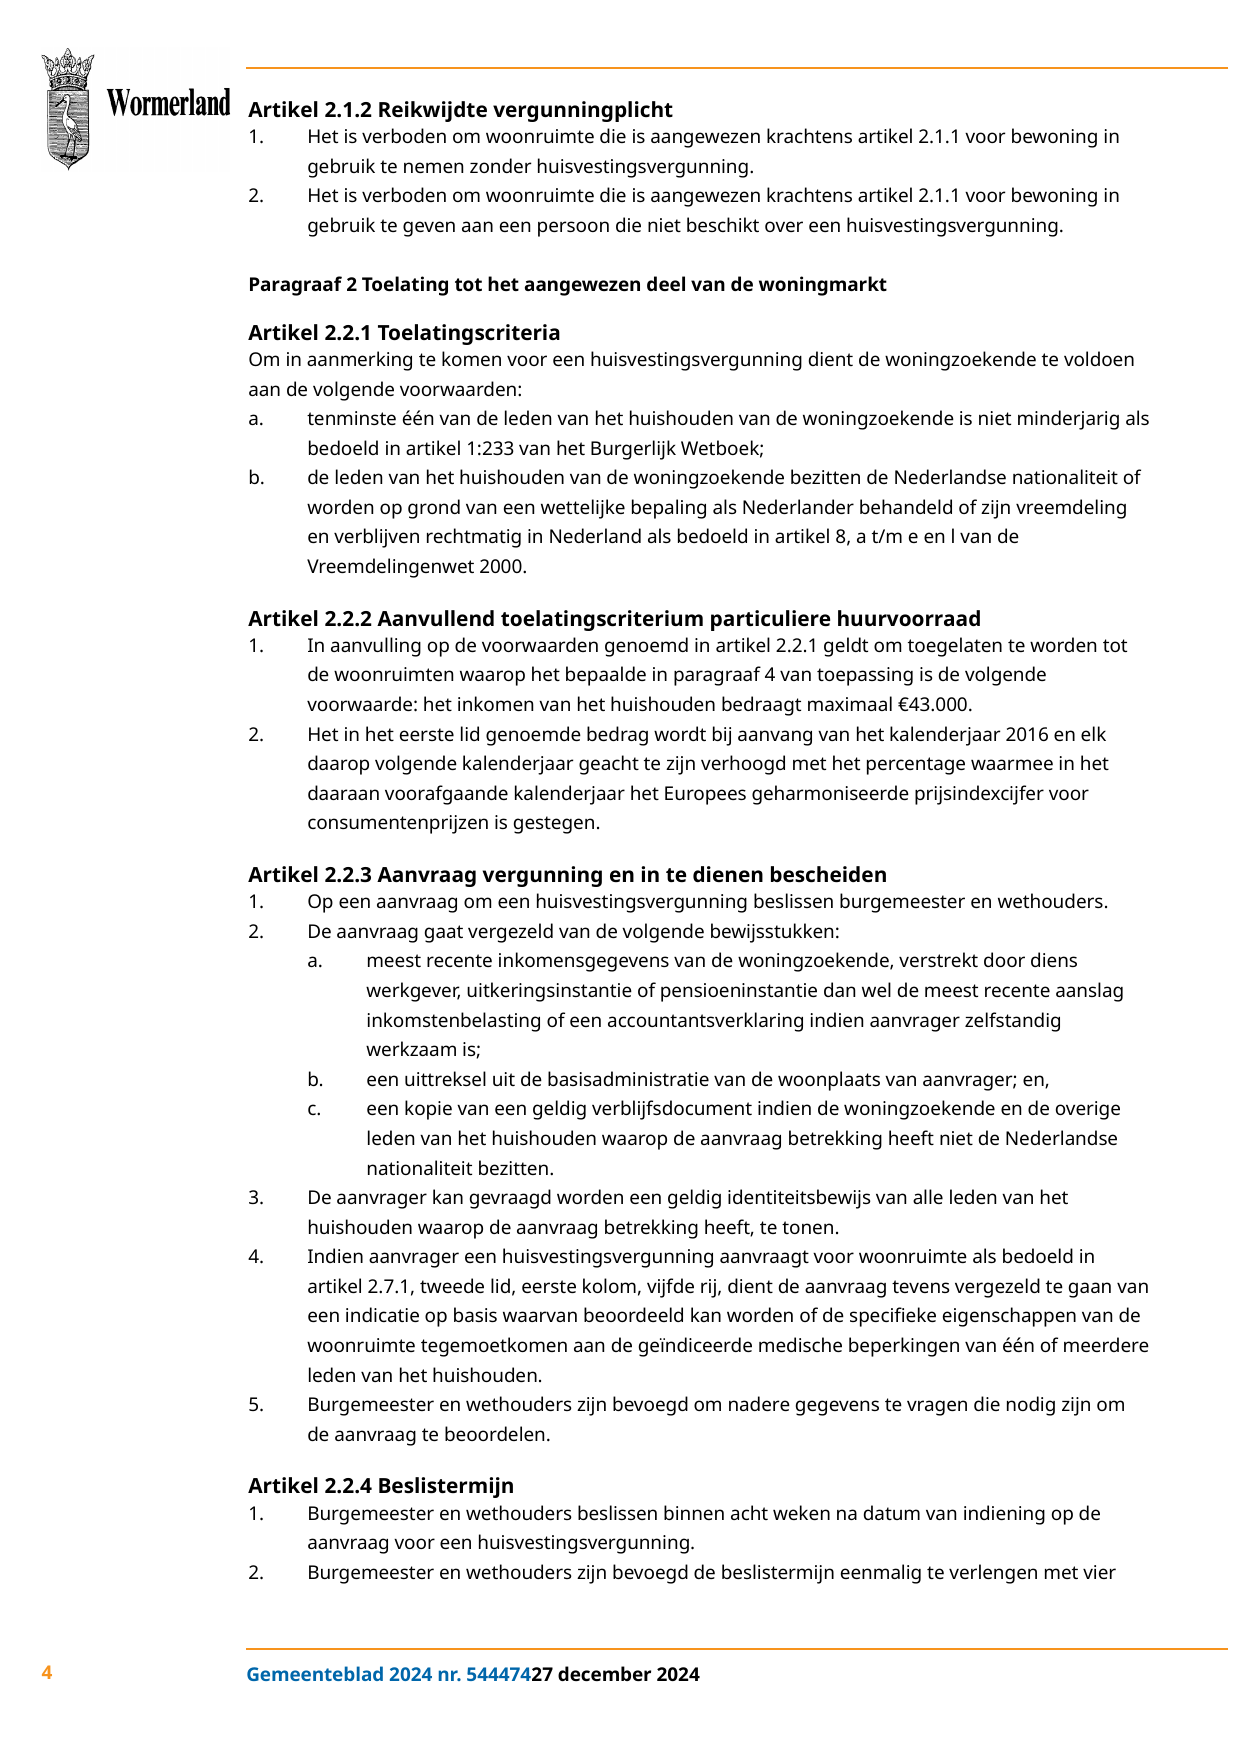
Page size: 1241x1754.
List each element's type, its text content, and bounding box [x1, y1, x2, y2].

list De aanvraag gaat vergezeld van de volgende bewijsstukken: [248, 918, 1152, 944]
text Artikel 2.1.2 Reikwijdte vergunningplicht [248, 95, 1152, 123]
list In aanvulling op de voorwaarden genoemd in artikel 2.2.1 geldt om toegelaten te worden tot de woonruimten waarop het bepaalde in paragraaf 4 van toepassing is de volgende voorwaarde: het inkomen van het huishouden bedraagt maximaal €43.000. [248, 632, 1152, 717]
list De aanvrager kan gevraagd worden een geldig identiteitsbewijs van alle leden van het huishouden waarop de aanvraag betrekking heeft, te tonen. [248, 1184, 1152, 1239]
list Indien aanvrager een huisvestingsvergunning aanvraagt voor woonruimte als bedoeld in artikel 2.7.1, tweede lid, eerste kolom, vijfde rij, dient de aanvraag tevens vergezeld te gaan van een indicatie op basis waarvan beoordeeld kan worden of de specifieke eigenschappen van de woonruimte tegemoetkomen aan de geïndiceerde medische beperkingen van één of meerdere leden van het huishouden. [248, 1243, 1152, 1387]
list Burgemeester en wethouders zijn bevoegd de beslistermijn eenmalig te verlengen met vier [248, 1559, 1152, 1585]
list Het in het eerste lid genoemde bedrag wordt bij aanvang van het kalenderjaar 2016 en elk daarop volgende kalenderjaar geacht te zijn verhoogd met het percentage waarmee in het daaraan voorafgaande kalenderjaar het Europees geharmoniseerde prijsindexcijfer voor consumentenprijzen is gestegen. [248, 721, 1152, 835]
text Om in aanmerking te komen voor een huisvestingsvergunning dient de woningzoekende te voldoen aan de volgende voorwaarden: [248, 346, 1152, 401]
text Paragraaf 2 Toelating tot het aangewezen deel van de woningmarkt [248, 271, 1152, 297]
list een kopie van een geldig verblijfsdocument indien de woningzoekende en de overige leden van het huishouden waarop de aanvraag betrekking heeft niet de Nederlandse nationaliteit bezitten. [307, 1096, 1152, 1180]
list Het is verboden om woonruimte die is aangewezen krachtens artikel 2.1.1 voor bewoning in gebruik te geven aan een persoon die niet beschikt over een huisvestingsvergunning. [248, 182, 1152, 238]
text Artikel 2.2.2 Aanvullend toelatingscriterium particuliere huurvoorraad [248, 604, 1152, 632]
list Op een aanvraag om een huisvestingsvergunning beslissen burgemeester en wethouders. [248, 888, 1152, 914]
list de leden van het huishouden van de woningzoekende bezitten de Nederlandse nationaliteit of worden op grond van een wettelijke bepaling als Nederlander behandeld of zijn vreemdeling en verblijven rechtmatig in Nederland als bedoeld in artikel 8, a t/m e en l van de Vreemdelingenwet 2000. [248, 464, 1152, 579]
list Burgemeester en wethouders zijn bevoegd om nadere gegevens te vragen die nodig zijn om de aanvraag te beoordelen. [248, 1391, 1152, 1447]
text Artikel 2.2.1 Toelatingscriteria [248, 318, 1152, 346]
list tenminste één van de leden van het huishouden van de woningzoekende is niet minderjarig als bedoeld in artikel 1:233 van het Burgerlijk Wetboek; [248, 405, 1152, 461]
list Het is verboden om woonruimte die is aangewezen krachtens artikel 2.1.1 voor bewoning in gebruik te nemen zonder huisvestingsvergunning. [248, 123, 1152, 178]
list een uittreksel uit de basisadministratie van de woonplaats van aanvrager; en, [307, 1066, 1152, 1092]
picture [41, 47, 231, 172]
text Artikel 2.2.4 Beslistermijn [248, 1471, 1152, 1500]
list Burgemeester en wethouders beslissen binnen acht weken na datum van indiening op de aanvraag voor een huisvestingsvergunning. [248, 1500, 1152, 1555]
text Artikel 2.2.3 Aanvraag vergunning en in te dienen bescheiden [248, 860, 1152, 888]
list meest recente inkomensgegevens van de woningzoekende, verstrekt door diens werkgever, uitkeringsinstantie of pensioeninstantie dan wel de meest recente aanslag inkomstenbelasting of een accountantsverklaring indien aanvrager zelfstandig werkzaam is; [307, 948, 1152, 1062]
